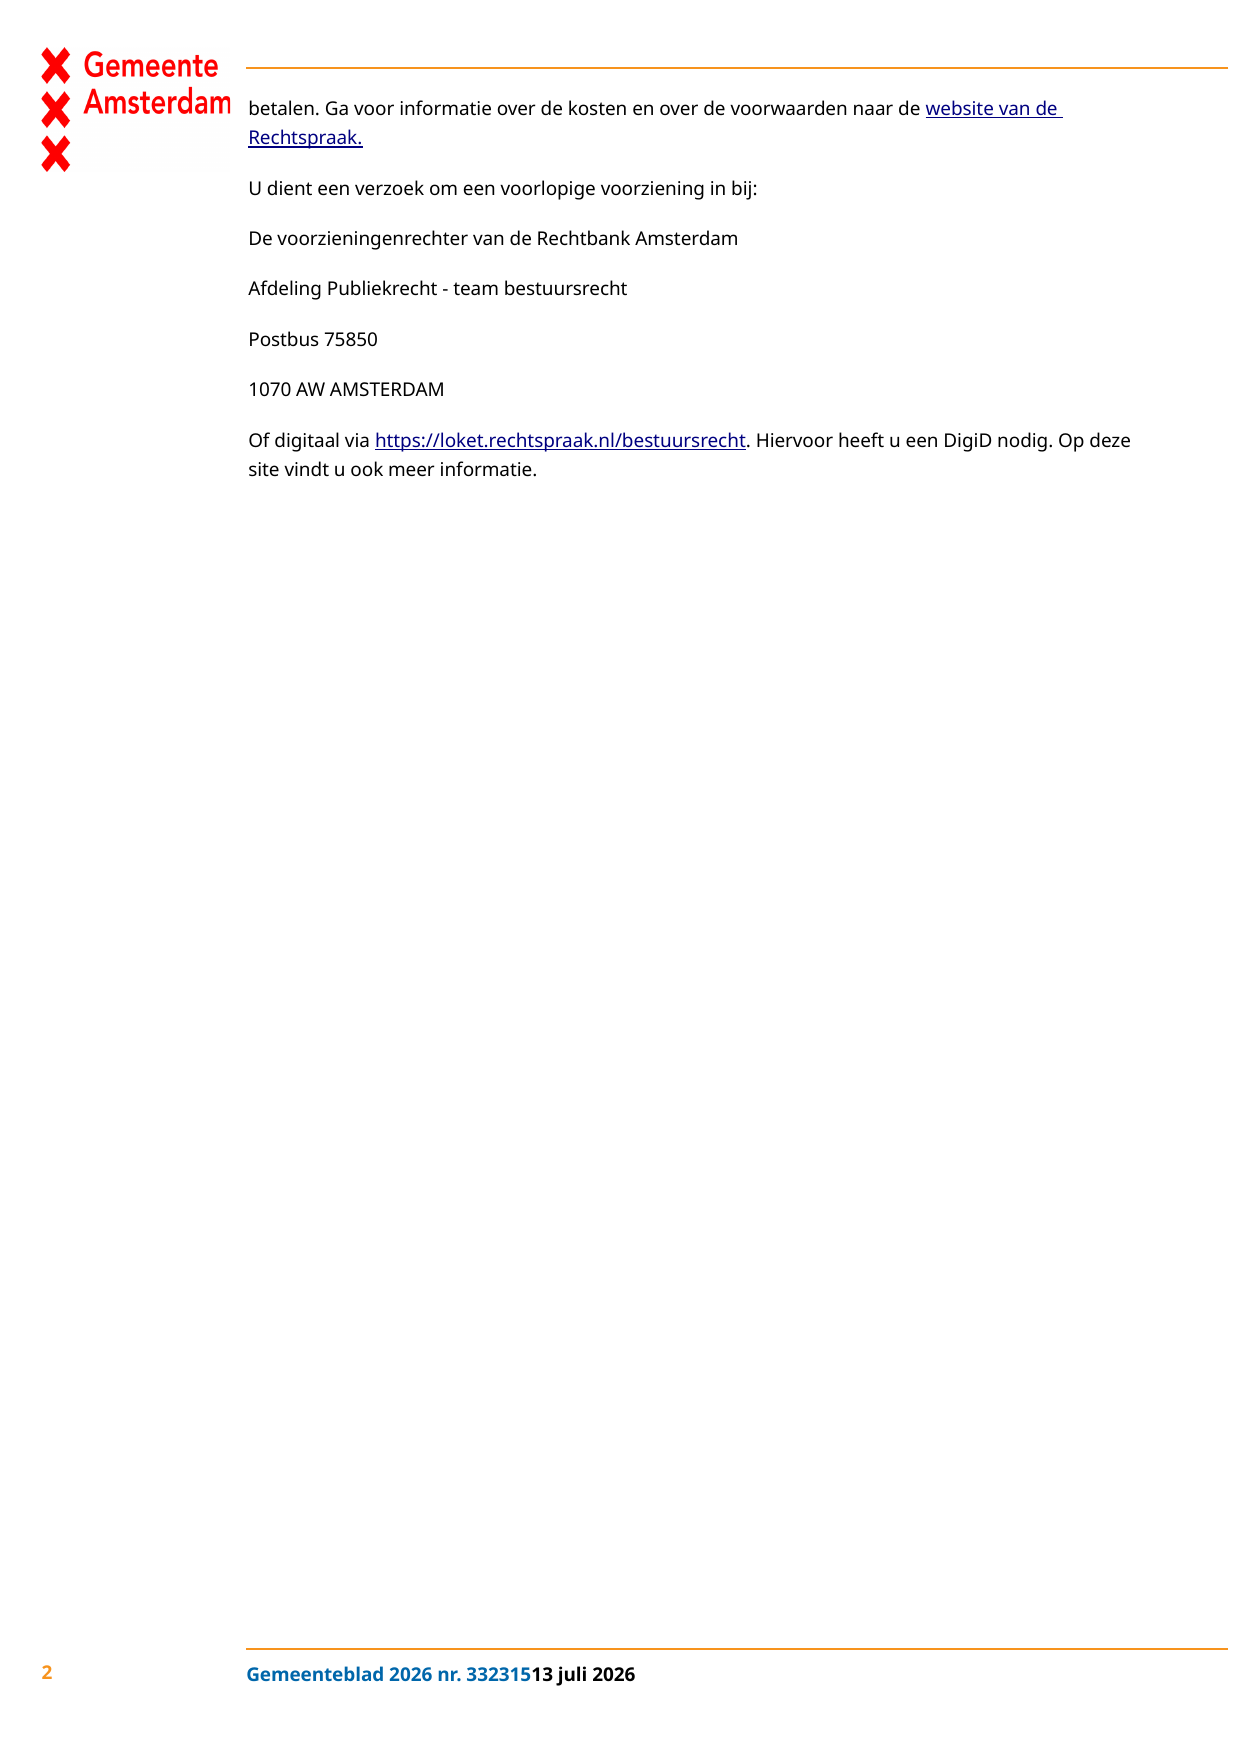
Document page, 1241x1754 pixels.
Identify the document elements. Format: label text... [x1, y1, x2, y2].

text 1070 AW AMSTERDAM [248, 376, 1152, 402]
text Postbus 75850 [248, 326, 1152, 352]
text De voorzieningenrechter van de Rechtbank Amsterdam [248, 225, 1152, 251]
picture [41, 47, 231, 172]
text U dient een verzoek om een voorlopige voorziening in bij: [248, 175, 1152, 201]
text betalen. Ga voor informatie over de kosten en over de voorwaarden naar de website van de Rechtspraak. [248, 95, 1152, 150]
text Afdeling Publiekrecht - team bestuursrecht [248, 276, 1152, 301]
text Of digitaal via https://loket.rechtspraak.nl/bestuursrecht. Hiervoor heeft u een DigiD nodig. Op deze site vindt u ook meer informatie. [248, 427, 1152, 482]
